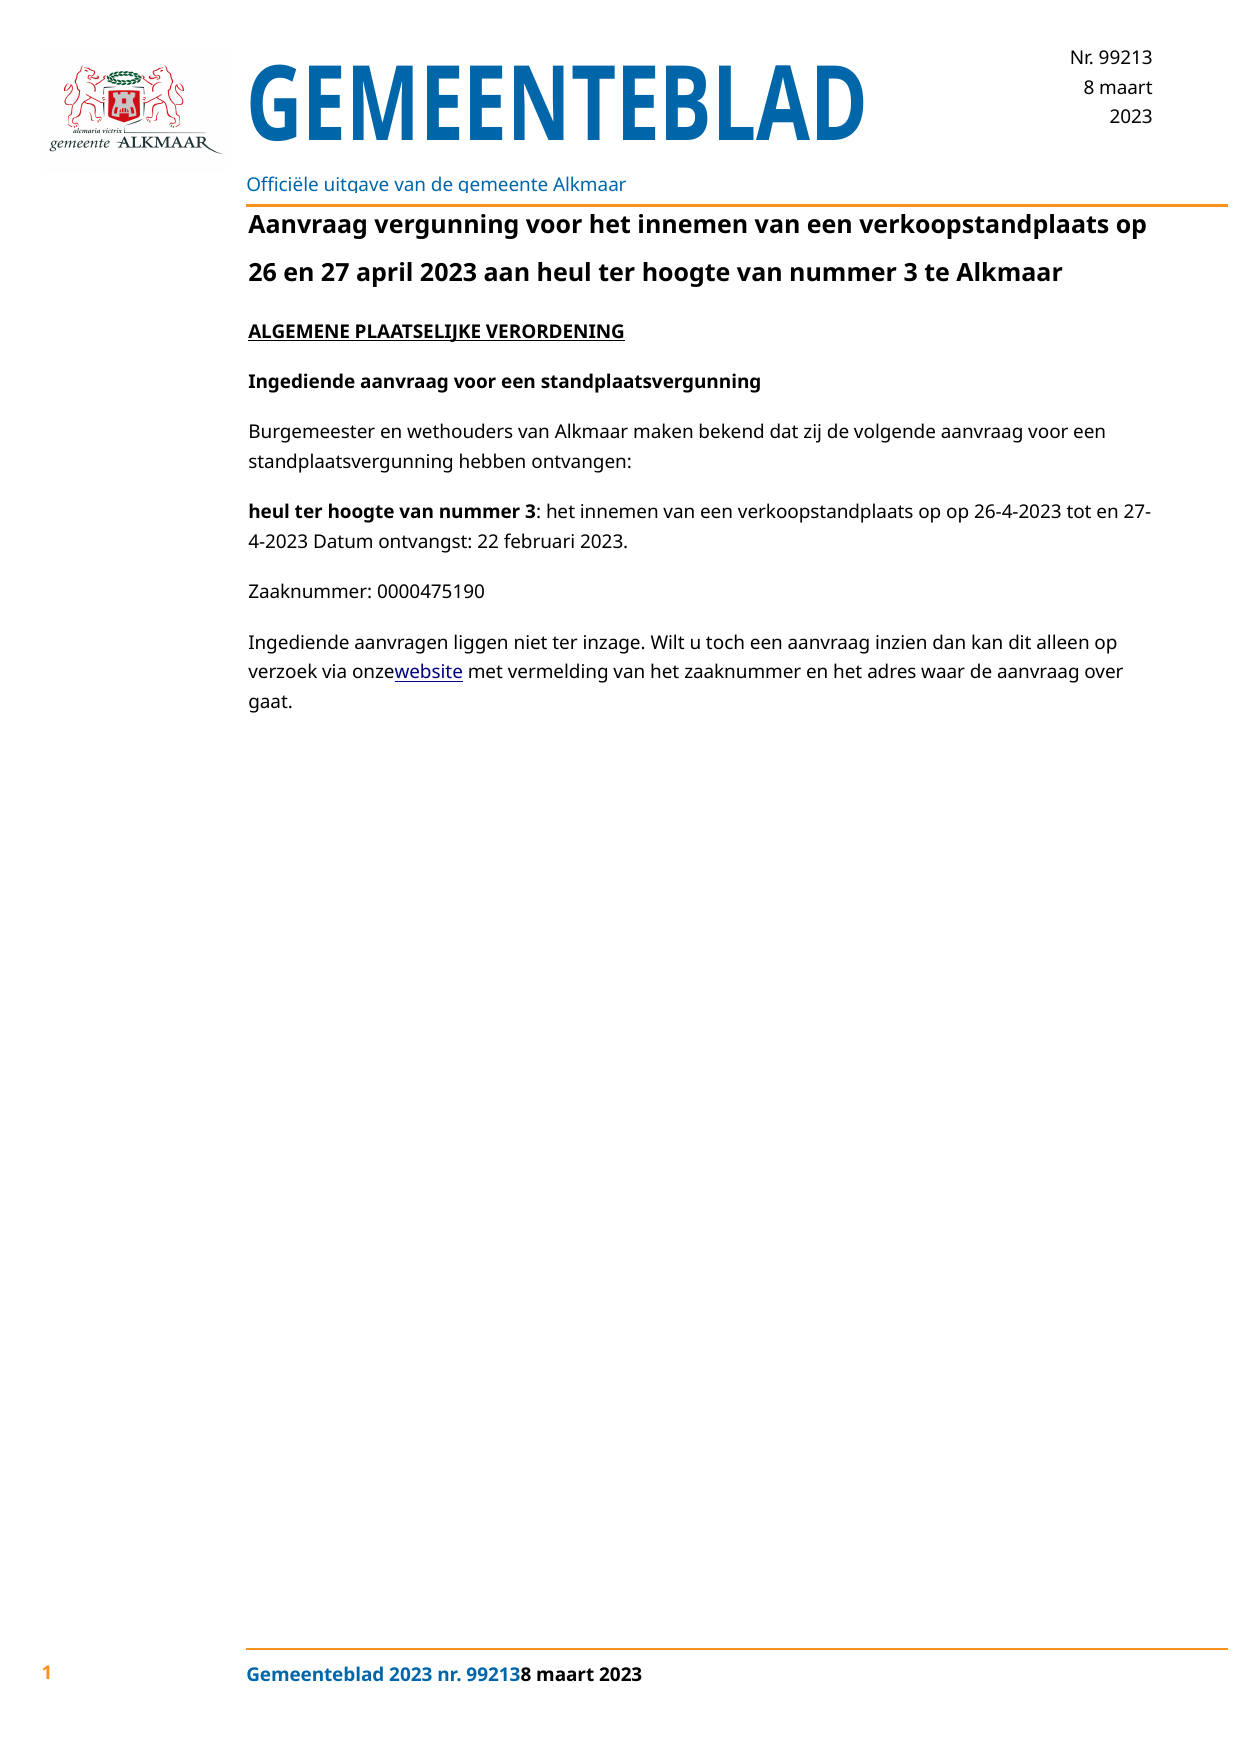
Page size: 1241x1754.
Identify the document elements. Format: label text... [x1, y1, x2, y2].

picture [41, 47, 231, 172]
text heul ter hoogte van nummer 3: het innemen van een verkoopstandplaats op op 26-4-2023 tot en 27-4-2023 Datum ontvangst: 22 februari 2023. [248, 499, 1152, 554]
text Ingediende aanvragen liggen niet ter inzage. Wilt u toch een aanvraag inzien dan kan dit alleen op verzoek via onzewebsite met vermelding van het zaaknummer en het adres waar de aanvraag over gaat. [248, 629, 1152, 714]
text ALGEMENE PLAATSELIJKE VERORDENING [248, 318, 1152, 344]
text Aanvraag vergunning voor het innemen van een verkoopstandplaats op 26 en 27 april 2023 aan heul ter hoogte van nummer 3 te Alkmaar [248, 207, 1152, 288]
text Zaaknummer: 0000475190 [248, 579, 1152, 604]
text Burgemeester en wethouders van Alkmaar maken bekend dat zij de volgende aanvraag voor een standplaatsvergunning hebben ontvangen: [248, 419, 1152, 474]
text Ingediende aanvraag voor een standplaatsvergunning [248, 368, 1152, 394]
